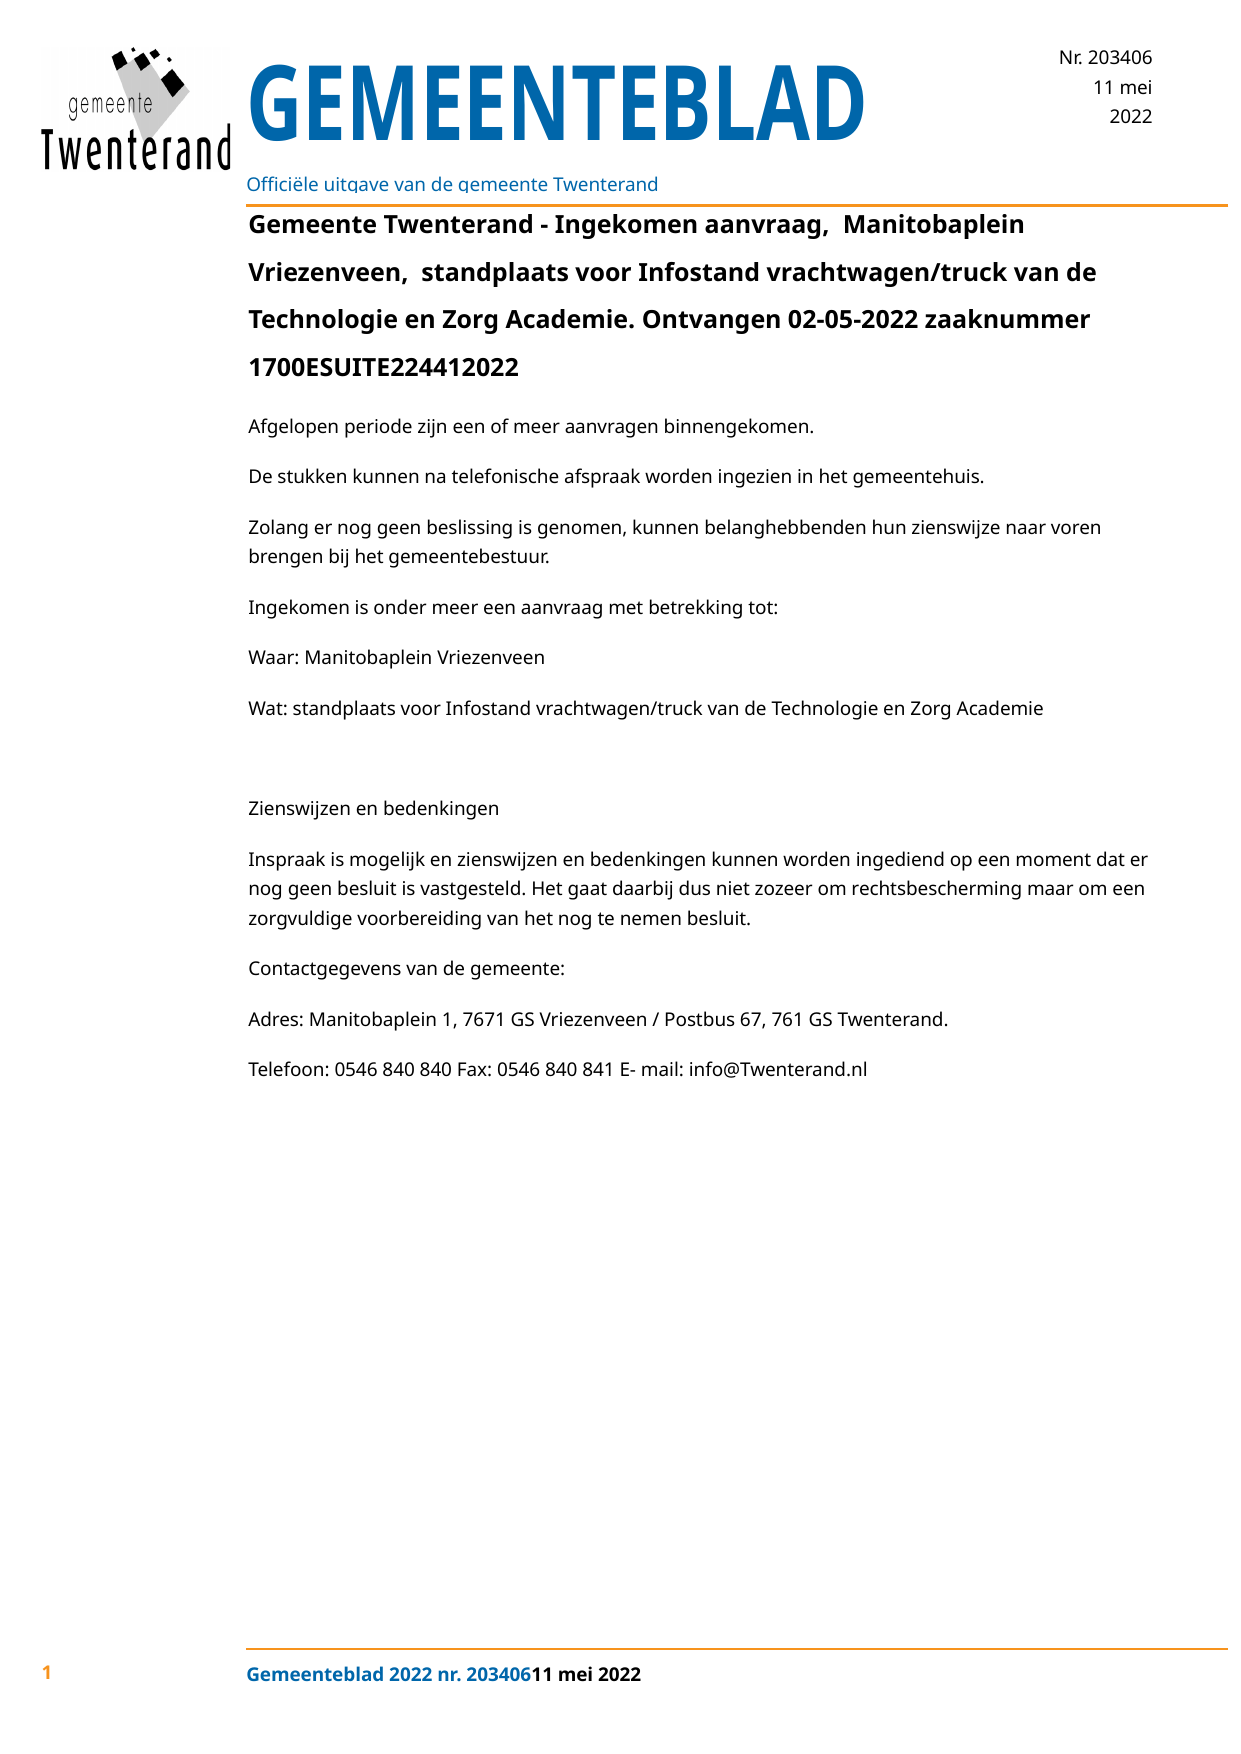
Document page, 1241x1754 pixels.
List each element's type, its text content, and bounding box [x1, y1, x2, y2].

text De stukken kunnen na telefonische afspraak worden ingezien in het gemeentehuis. [248, 463, 1152, 489]
text Afgelopen periode zijn een of meer aanvragen binnengekomen. [248, 413, 1152, 439]
text Wat: standplaats voor Infostand vrachtwagen/truck van de Technologie en Zorg Academie [248, 695, 1152, 721]
text Inspraak is mogelijk en zienswijzen en bedenkingen kunnen worden ingediend op een moment dat er nog geen besluit is vastgesteld. Het gaat daarbij dus niet zozeer om rechtsbescherming maar om een zorgvuldige voorbereiding van het nog te nemen besluit. [248, 846, 1152, 931]
text Telefoon: 0546 840 840 Fax: 0546 840 841 E- mail: info@Twenterand.nl [248, 1056, 1152, 1082]
text Gemeente Twenterand - Ingekomen aanvraag, Manitobaplein Vriezenveen, standplaats voor Infostand vrachtwagen/truck van de Technologie en Zorg Academie. Ontvangen 02-05-2022 zaaknummer 1700ESUITE224412022 [248, 207, 1152, 384]
picture [41, 47, 231, 172]
text Waar: Manitobaplein Vriezenveen [248, 644, 1152, 670]
text Zienswijzen en bedenkingen [248, 796, 1152, 821]
text Zolang er nog geen beslissing is genomen, kunnen belanghebbenden hun zienswijze naar voren brengen bij het gemeentebestuur. [248, 514, 1152, 569]
text Adres: Manitobaplein 1, 7671 GS Vriezenveen / Postbus 67, 761 GS Twenterand. [248, 1006, 1152, 1032]
text Ingekomen is onder meer een aanvraag met betrekking tot: [248, 594, 1152, 620]
text Contactgegevens van de gemeente: [248, 956, 1152, 981]
